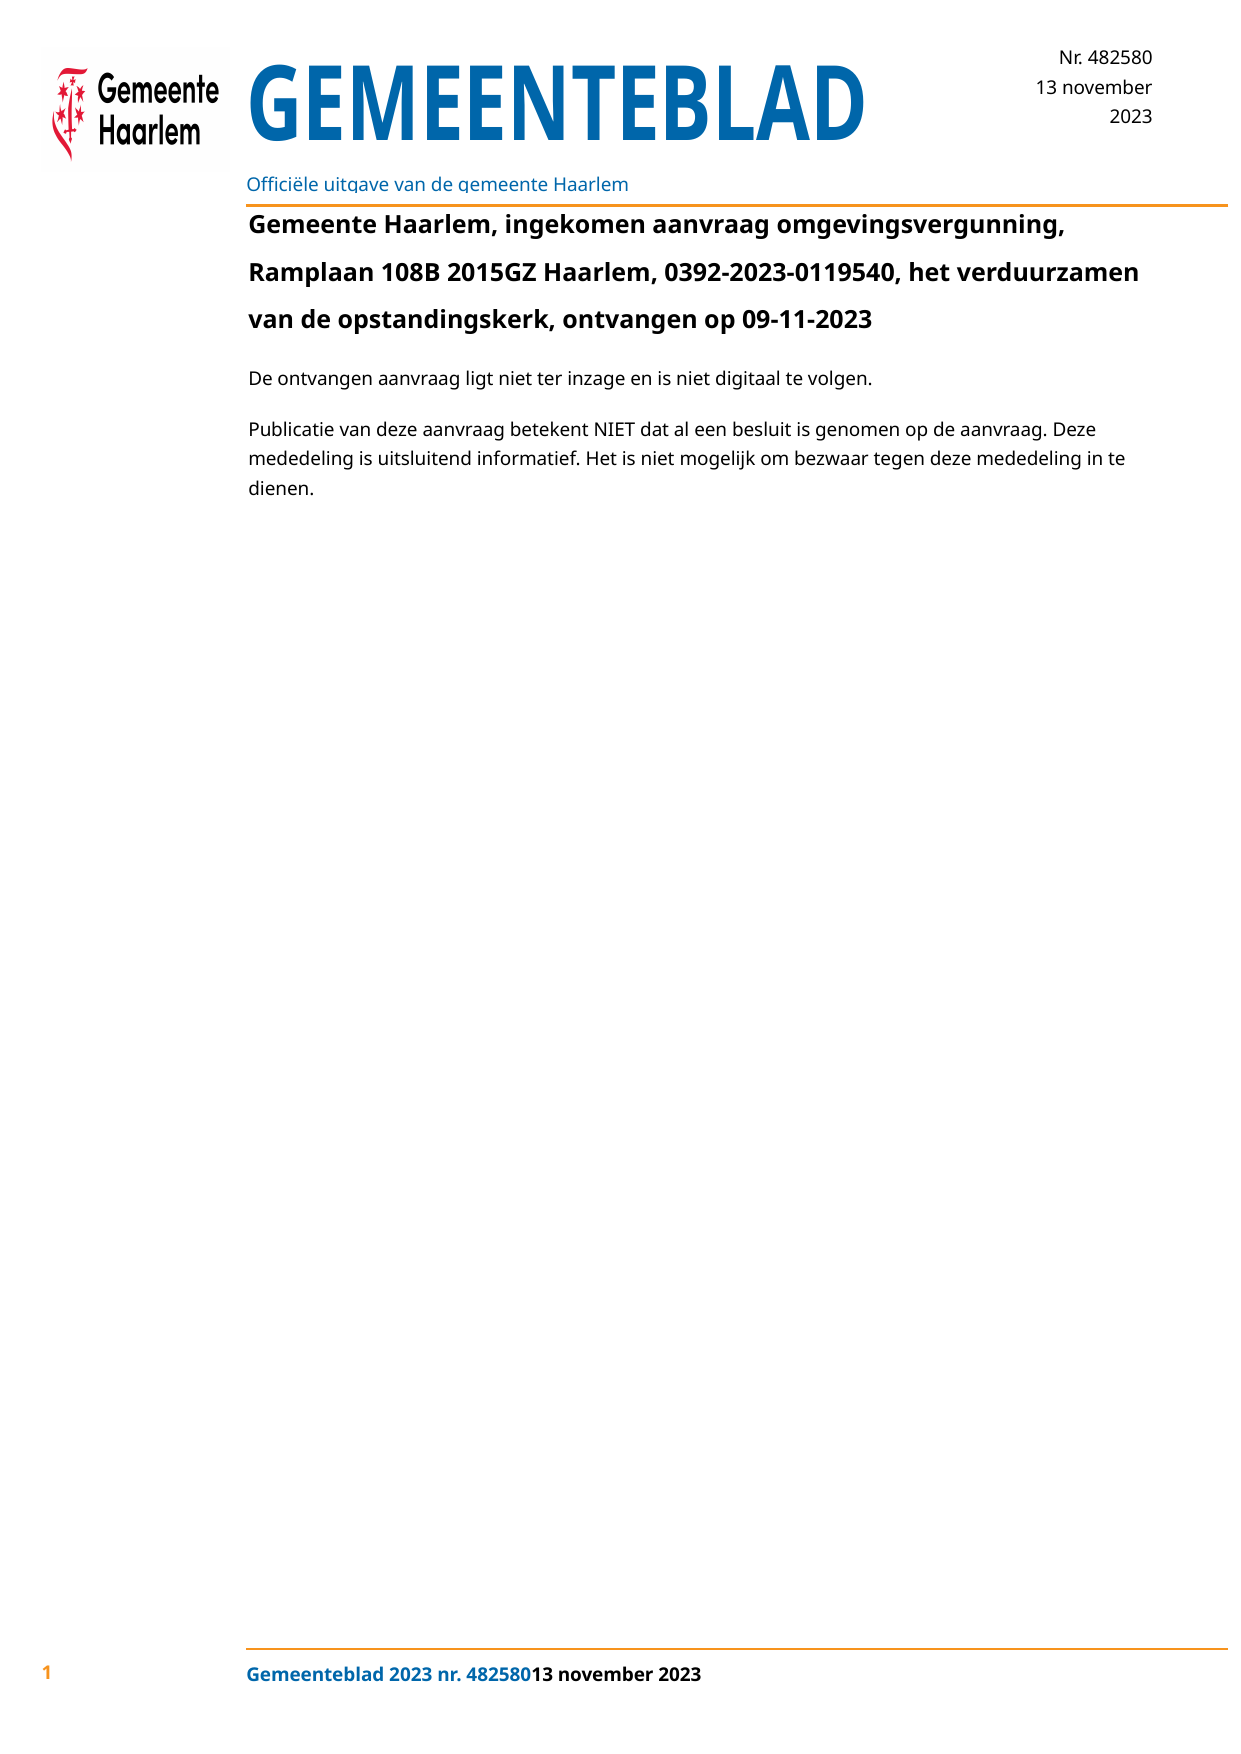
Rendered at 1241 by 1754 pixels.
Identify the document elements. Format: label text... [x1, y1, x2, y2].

text De ontvangen aanvraag ligt niet ter inzage en is niet digitaal te volgen. [248, 366, 1152, 391]
text Publicatie van deze aanvraag betekent NIET dat al een besluit is genomen op de aanvraag. Deze mededeling is uitsluitend informatief. Het is niet mogelijk om bezwaar tegen deze mededeling in te dienen. [248, 416, 1152, 501]
text Gemeente Haarlem, ingekomen aanvraag omgevingsvergunning, Ramplaan 108B 2015GZ Haarlem, 0392-2023-0119540, het verduurzamen van de opstandingskerk, ontvangen op 09-11-2023 [248, 207, 1152, 336]
picture [41, 47, 231, 172]
